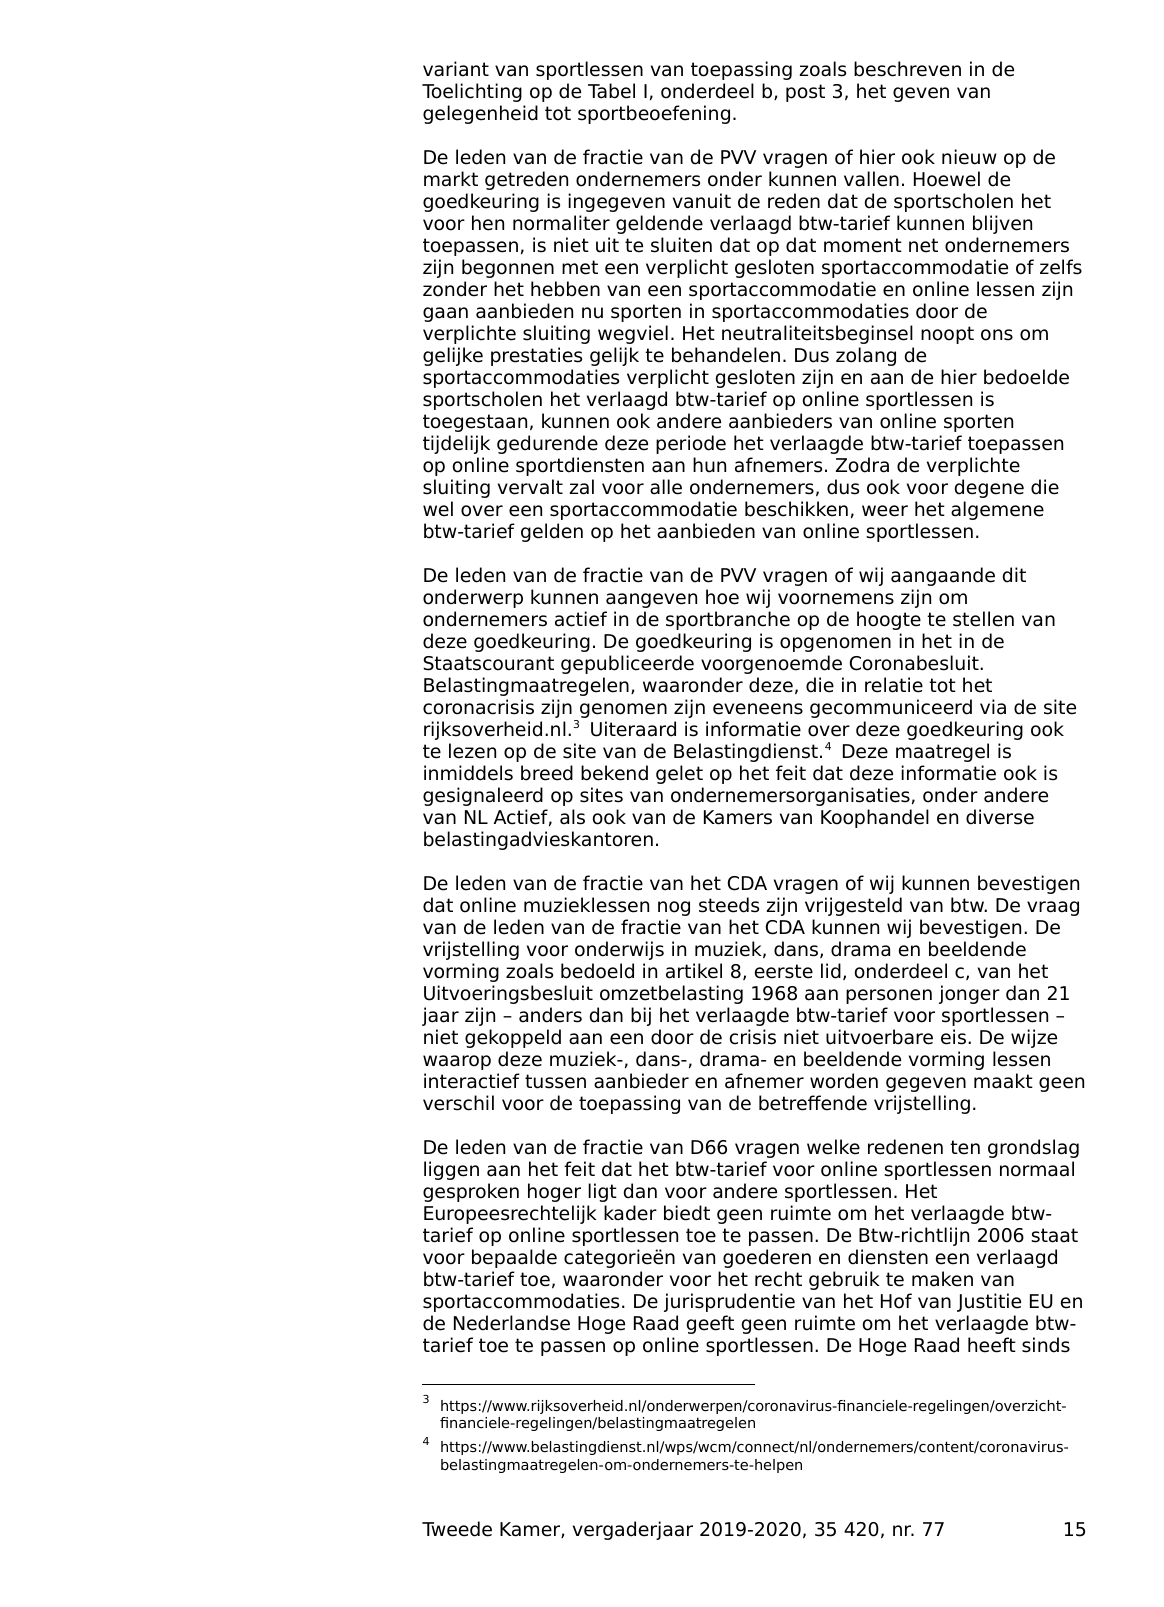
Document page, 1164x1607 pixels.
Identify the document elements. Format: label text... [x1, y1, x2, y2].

text De leden van de fractie van D66 vragen welke redenen ten grondslag liggen aan het feit dat het btw-tarief voor online sportlessen normaal gesproken hoger ligt dan voor andere sportlessen. Het Europeesrechtelijk kader biedt geen ruimte om het verlaagde btw-tarief op online sportlessen toe te passen. De Btw-richtlijn 2006 staat voor bepaalde categorieën van goederen en diensten een verlaagd btw-tarief toe, waaronder voor het recht gebruik te maken van sportaccommodaties. De jurisprudentie van het Hof van Justitie EU en de Nederlandse Hoge Raad geeft geen ruimte om het verlaagde btw-tarief toe te passen op online sportlessen. De Hoge Raad heeft sinds [422, 1137, 1087, 1357]
text De leden van de fractie van de PVV vragen of hier ook nieuw op de markt getreden ondernemers onder kunnen vallen. Hoewel de goedkeuring is ingegeven vanuit de reden dat de sportscholen het voor hen normaliter geldende verlaagd btw-tarief kunnen blijven toepassen, is niet uit te sluiten dat op dat moment net ondernemers zijn begonnen met een verplicht gesloten sportaccommodatie of zelfs zonder het hebben van een sportaccommodatie en online lessen zijn gaan aanbieden nu sporten in sportaccommodaties door de verplichte sluiting wegviel. Het neutraliteitsbeginsel noopt ons om gelijke prestaties gelijk te behandelen. Dus zolang de sportaccommodaties verplicht gesloten zijn en aan de hier bedoelde sportscholen het verlaagd btw-tarief op online sportlessen is toegestaan, kunnen ook andere aanbieders van online sporten tijdelijk gedurende deze periode het verlaagde btw-tarief toepassen op online sportdiensten aan hun afnemers. Zodra de verplichte sluiting vervalt zal voor alle ondernemers, dus ook voor degene die wel over een sportaccommodatie beschikken, weer het algemene btw-tarief gelden op het aanbieden van online sportlessen. [422, 147, 1087, 543]
text https://www.belastingdienst.nl/wps/wcm/connect/nl/ondernemers/content/coronavirus-belastingmaatregelen-om-ondernemers-te-helpen [422, 1435, 1087, 1474]
text De leden van de fractie van de PVV vragen of wij aangaande dit onderwerp kunnen aangeven hoe wij voornemens zijn om ondernemers actief in de sportbranche op de hoogte te stellen van deze goedkeuring. De goedkeuring is opgenomen in het in de Staatscourant gepubliceerde voorgenoemde Coronabesluit. Belastingmaatregelen, waaronder deze, die in relatie tot het coronacrisis zijn genomen zijn eveneens gecommuniceerd via de site rijksoverheid.nl. Uiteraard is informatie over deze goedkeuring ook te lezen op de site van de Belastingdienst. Deze maatregel is inmiddels breed bekend gelet op het feit dat deze informatie ook is gesignaleerd op sites van ondernemersorganisaties, onder andere van NL Actief, als ook van de Kamers van Koophandel en diverse belastingadvieskantoren. [422, 565, 1087, 851]
text https://www.rijksoverheid.nl/onderwerpen/coronavirus-financiele-regelingen/overzicht-financiele-regelingen/belastingmaatregelen [422, 1393, 1087, 1432]
text De leden van de fractie van het CDA vragen of wij kunnen bevestigen dat online muzieklessen nog steeds zijn vrijgesteld van btw. De vraag van de leden van de fractie van het CDA kunnen wij bevestigen. De vrijstelling voor onderwijs in muziek, dans, drama en beeldende vorming zoals bedoeld in artikel 8, eerste lid, onderdeel c, van het Uitvoeringsbesluit omzetbelasting 1968 aan personen jonger dan 21 jaar zijn – anders dan bij het verlaagde btw-tarief voor sportlessen – niet gekoppeld aan een door de crisis niet uitvoerbare eis. De wijze waarop deze muziek-, dans-, drama- en beeldende vorming lessen interactief tussen aanbieder en afnemer worden gegeven maakt geen verschil voor de toepassing van de betreffende vrijstelling. [422, 873, 1087, 1115]
text variant van sportlessen van toepassing zoals beschreven in de Toelichting op de Tabel I, onderdeel b, post 3, het geven van gelegenheid tot sportbeoefening. [422, 59, 1087, 125]
